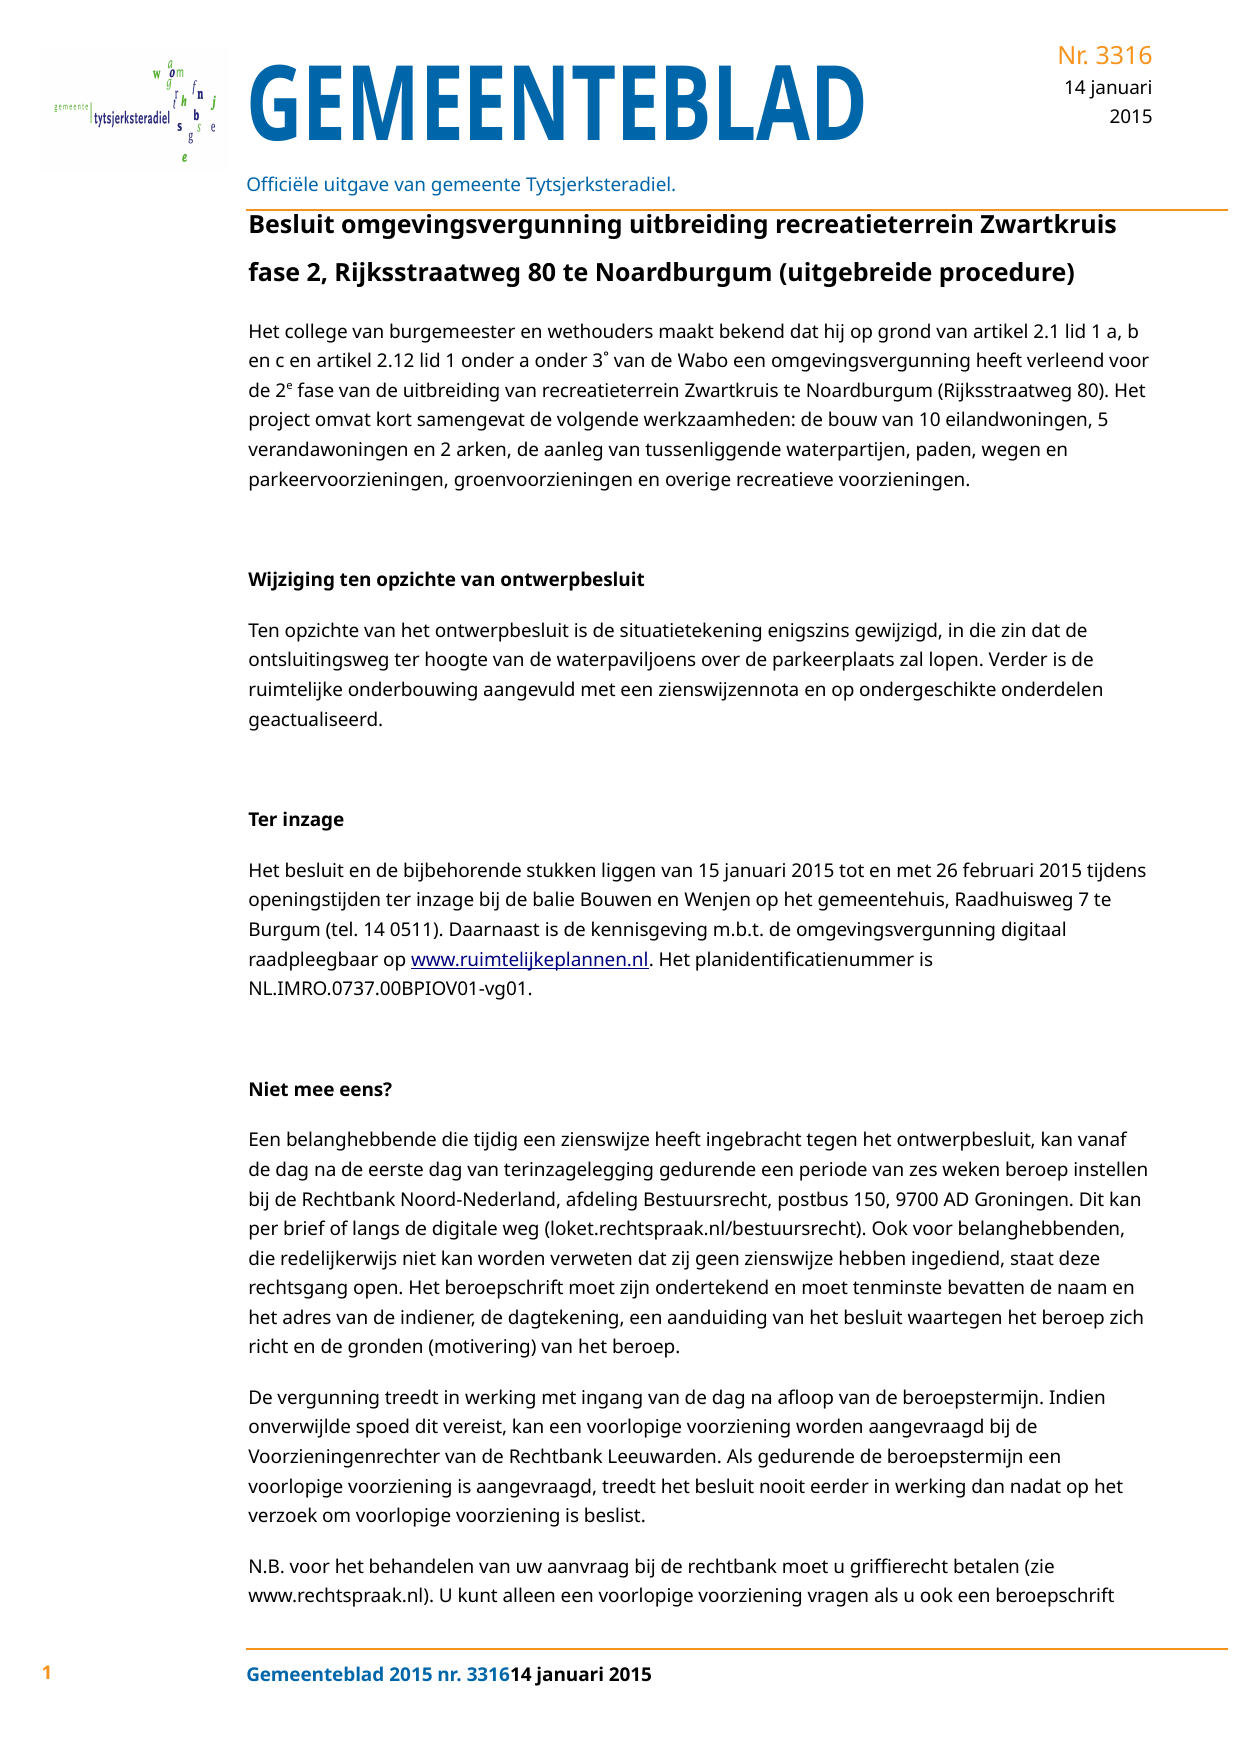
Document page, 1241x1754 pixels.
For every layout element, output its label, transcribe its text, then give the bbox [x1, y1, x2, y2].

text Wijziging ten opzichte van ontwerpbesluit [248, 567, 1152, 592]
text Ten opzichte van het ontwerpbesluit is de situatietekening enigszins gewijzigd, in die zin dat de ontsluitingsweg ter hoogte van de waterpaviljoens over de parkeerplaats zal lopen. Verder is de ruimtelijke onderbouwing aangevuld met een zienswijzennota en op ondergeschikte onderdelen geactualiseerd. [248, 617, 1152, 732]
text Ter inzage [248, 807, 1152, 832]
text Het college van burgemeester en wethouders maakt bekend dat hij op grond van artikel 2.1 lid 1 a, b en c en artikel 2.12 lid 1 onder a onder 3˚ van de Wabo een omgevingsvergunning heeft verleend voor de 2e fase van de uitbreiding van recreatieterrein Zwartkruis te Noardburgum (Rijksstraatweg 80). Het project omvat kort samengevat de volgende werkzaamheden: de bouw van 10 eilandwoningen, 5 verandawoningen en 2 arken, de aanleg van tussenliggende waterpartijen, paden, wegen en parkeervoorzieningen, groenvoorzieningen en overige recreatieve voorzieningen. [248, 318, 1152, 492]
text Besluit omgevingsvergunning uitbreiding recreatieterrein Zwartkruis fase 2, Rijksstraatweg 80 te Noardburgum (uitgebreide procedure) [248, 211, 1152, 288]
text Het besluit en de bijbehorende stukken liggen van 15 januari 2015 tot en met 26 februari 2015 tijdens openingstijden ter inzage bij de balie Bouwen en Wenjen op het gemeentehuis, Raadhuisweg 7 te Burgum (tel. 14 0511). Daarnaast is de kennisgeving m.b.t. de omgevingsvergunning digitaal raadpleegbaar op www.ruimtelijkeplannen.nl. Het planidentificatienummer is NL.IMRO.0737.00BPIOV01-vg01. [248, 857, 1152, 1001]
picture [41, 47, 231, 172]
text De vergunning treedt in werking met ingang van de dag na afloop van de beroepstermijn. Indien onverwijlde spoed dit vereist, kan een voorlopige voorziening worden aangevraagd bij de Voorzieningenrechter van de Rechtbank Leeuwarden. Als gedurende de beroepstermijn een voorlopige voorziening is aangevraagd, treedt het besluit nooit eerder in werking dan nadat op het verzoek om voorlopige voorziening is beslist. [248, 1384, 1152, 1528]
text Een belanghebbende die tijdig een zienswijze heeft ingebracht tegen het ontwerpbesluit, kan vanaf de dag na de eerste dag van terinzagelegging gedurende een periode van zes weken beroep instellen bij de Rechtbank Noord-Nederland, afdeling Bestuursrecht, postbus 150, 9700 AD Groningen. Dit kan per brief of langs de digitale weg (loket.rechtspraak.nl/bestuursrecht). Ook voor belanghebbenden, die redelijkerwijs niet kan worden verweten dat zij geen zienswijze hebben ingediend, staat deze rechtsgang open. Het beroepschrift moet zijn ondertekend en moet tenminste bevatten de naam en het adres van de indiener, de dagtekening, een aanduiding van het besluit waartegen het beroep zich richt en de gronden (motivering) van het beroep. [248, 1127, 1152, 1359]
text N.B. voor het behandelen van uw aanvraag bij de rechtbank moet u griffierecht betalen (zie www.rechtspraak.nl). U kunt alleen een voorlopige voorziening vragen als u ook een beroepschrift [248, 1553, 1152, 1608]
text Niet mee eens? [248, 1076, 1152, 1102]
